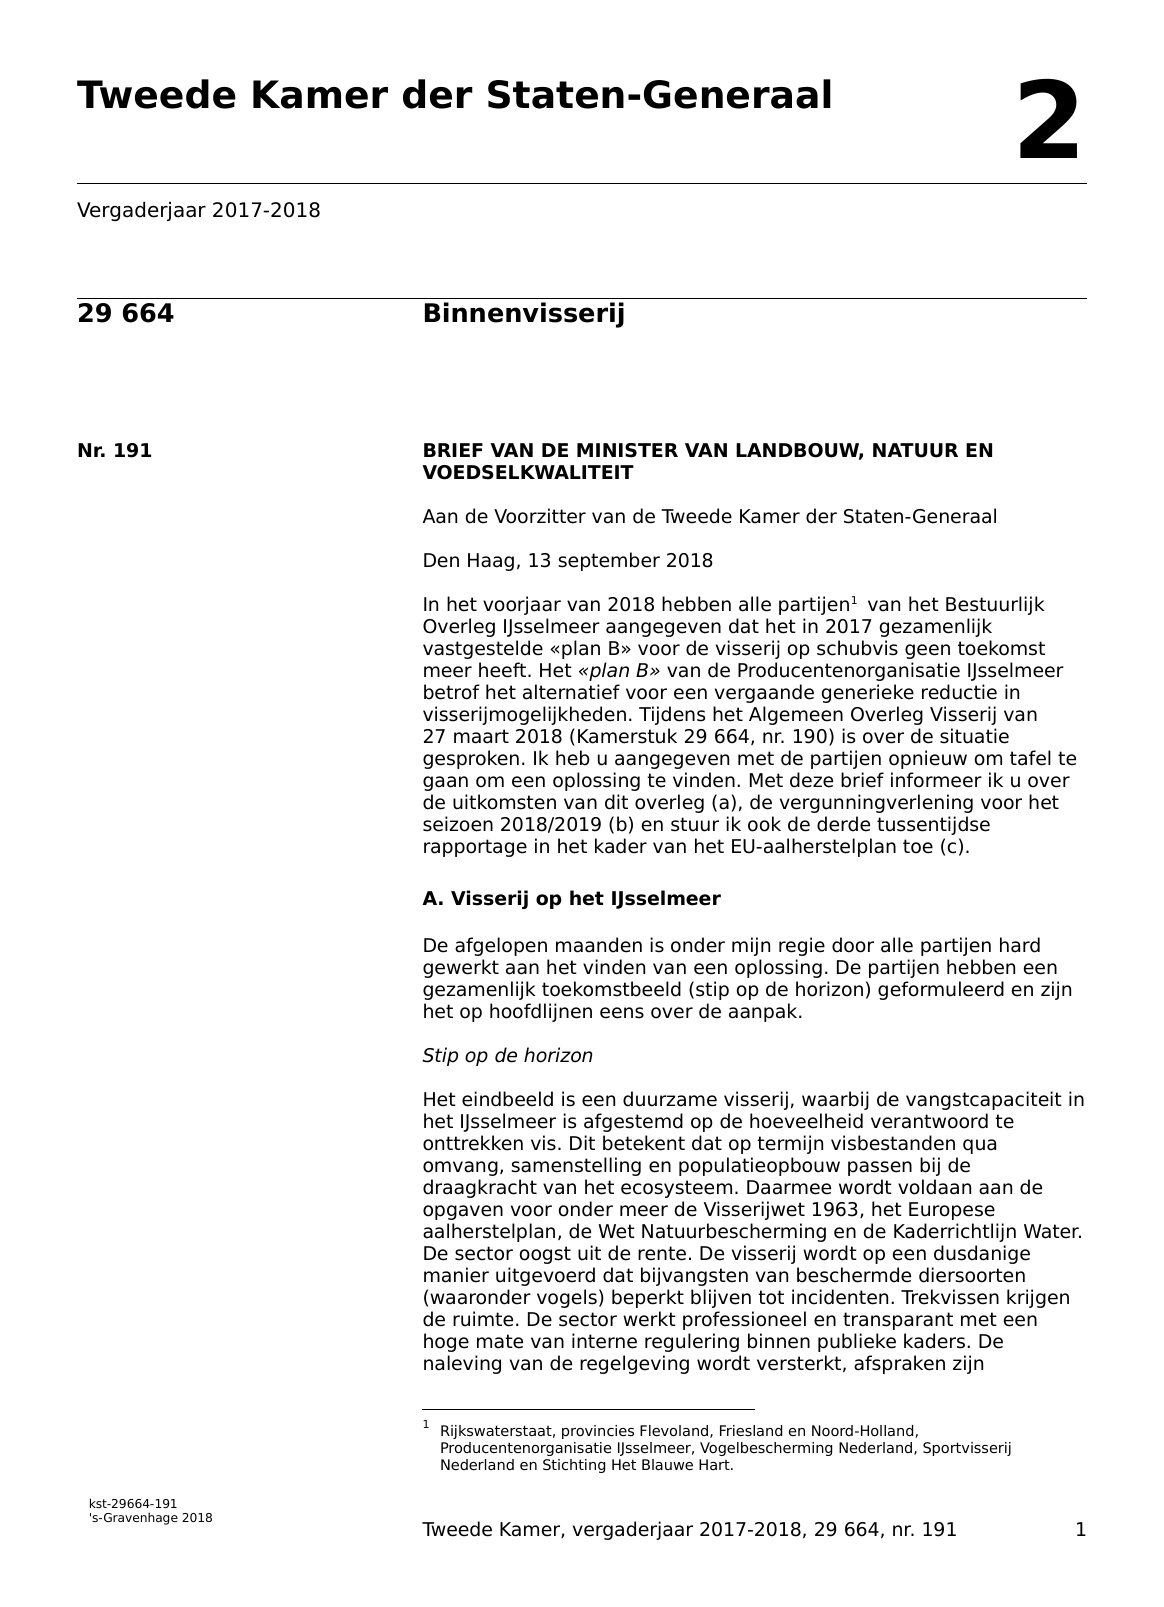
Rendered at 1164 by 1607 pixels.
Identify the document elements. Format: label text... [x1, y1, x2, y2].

text Rijkswaterstaat, provincies Flevoland, Friesland en Noord-Holland, Producentenorganisatie IJsselmeer, Vogelbescherming Nederland, Sportvisserij Nederland en Stichting Het Blauwe Hart. [422, 1418, 1087, 1474]
text Den Haag, 13 september 2018 [422, 550, 1087, 572]
subtitle Stip op de horizon [422, 1045, 1087, 1067]
text De afgelopen maanden is onder mijn regie door alle partijen hard gewerkt aan het vinden van een oplossing. De partijen hebben een gezamenlijk toekomstbeeld (stip op de horizon) geformuleerd en zijn het op hoofdlijnen eens over de aanpak. [422, 935, 1087, 1023]
subtitle A. Visserij op het IJsselmeer [422, 888, 1087, 910]
table_header Tweede Kamer der Staten-Generaal [77, 59, 886, 183]
text In het voorjaar van 2018 hebben alle partijen van het Bestuurlijk Overleg IJsselmeer aangegeven dat het in 2017 gezamenlijk vastgestelde «plan B» voor de visserij op schubvis geen toekomst meer heeft. Het «plan B» van de Producentenorganisatie IJsselmeer betrof het alternatief voor een vergaande generieke reductie in visserijmogelijkheden. Tijdens het Algemeen Overleg Visserij van 27 maart 2018 (Kamerstuk 29 664, nr. 190) is over de situatie gesproken. Ik heb u aangegeven met de partijen opnieuw om tafel te gaan om een oplossing te vinden. Met deze brief informeer ik u over de uitkomsten van dit overleg (a), de vergunningverlening voor het seizoen 2018/2019 (b) en stuur ik ook de derde tussentijdse rapportage in het kader van het EU-aalherstelplan toe (c). [422, 594, 1087, 858]
table_cell Vergaderjaar 2017-2018 [77, 184, 1087, 298]
text 's-Gravenhage 2018 [88, 1511, 323, 1525]
subtitle 29 664 Binnenvisserij [77, 299, 1087, 329]
subtitle Nr. 191 BRIEF VAN DE MINISTER VAN LANDBOUW, NATUUR EN VOEDSELKWALITEIT [77, 440, 1087, 484]
table_header 2 [886, 59, 1087, 183]
text kst-29664-191 [88, 1497, 323, 1511]
text Het eindbeeld is een duurzame visserij, waarbij de vangstcapaciteit in het IJsselmeer is afgestemd op de hoeveelheid verantwoord te onttrekken vis. Dit betekent dat op termijn visbestanden qua omvang, samenstelling en populatieopbouw passen bij de draagkracht van het ecosysteem. Daarmee wordt voldaan aan de opgaven voor onder meer de Visserijwet 1963, het Europese aalherstelplan, de Wet Natuurbescherming en de Kaderrichtlijn Water. De sector oogst uit de rente. De visserij wordt op een dusdanige manier uitgevoerd dat bijvangsten van beschermde diersoorten (waaronder vogels) beperkt blijven tot incidenten. Trekvissen krijgen de ruimte. De sector werkt professioneel en transparant met een hoge mate van interne regulering binnen publieke kaders. De naleving van de regelgeving wordt versterkt, afspraken zijn [422, 1089, 1087, 1375]
text Aan de Voorzitter van de Tweede Kamer der Staten-Generaal [422, 506, 1087, 528]
